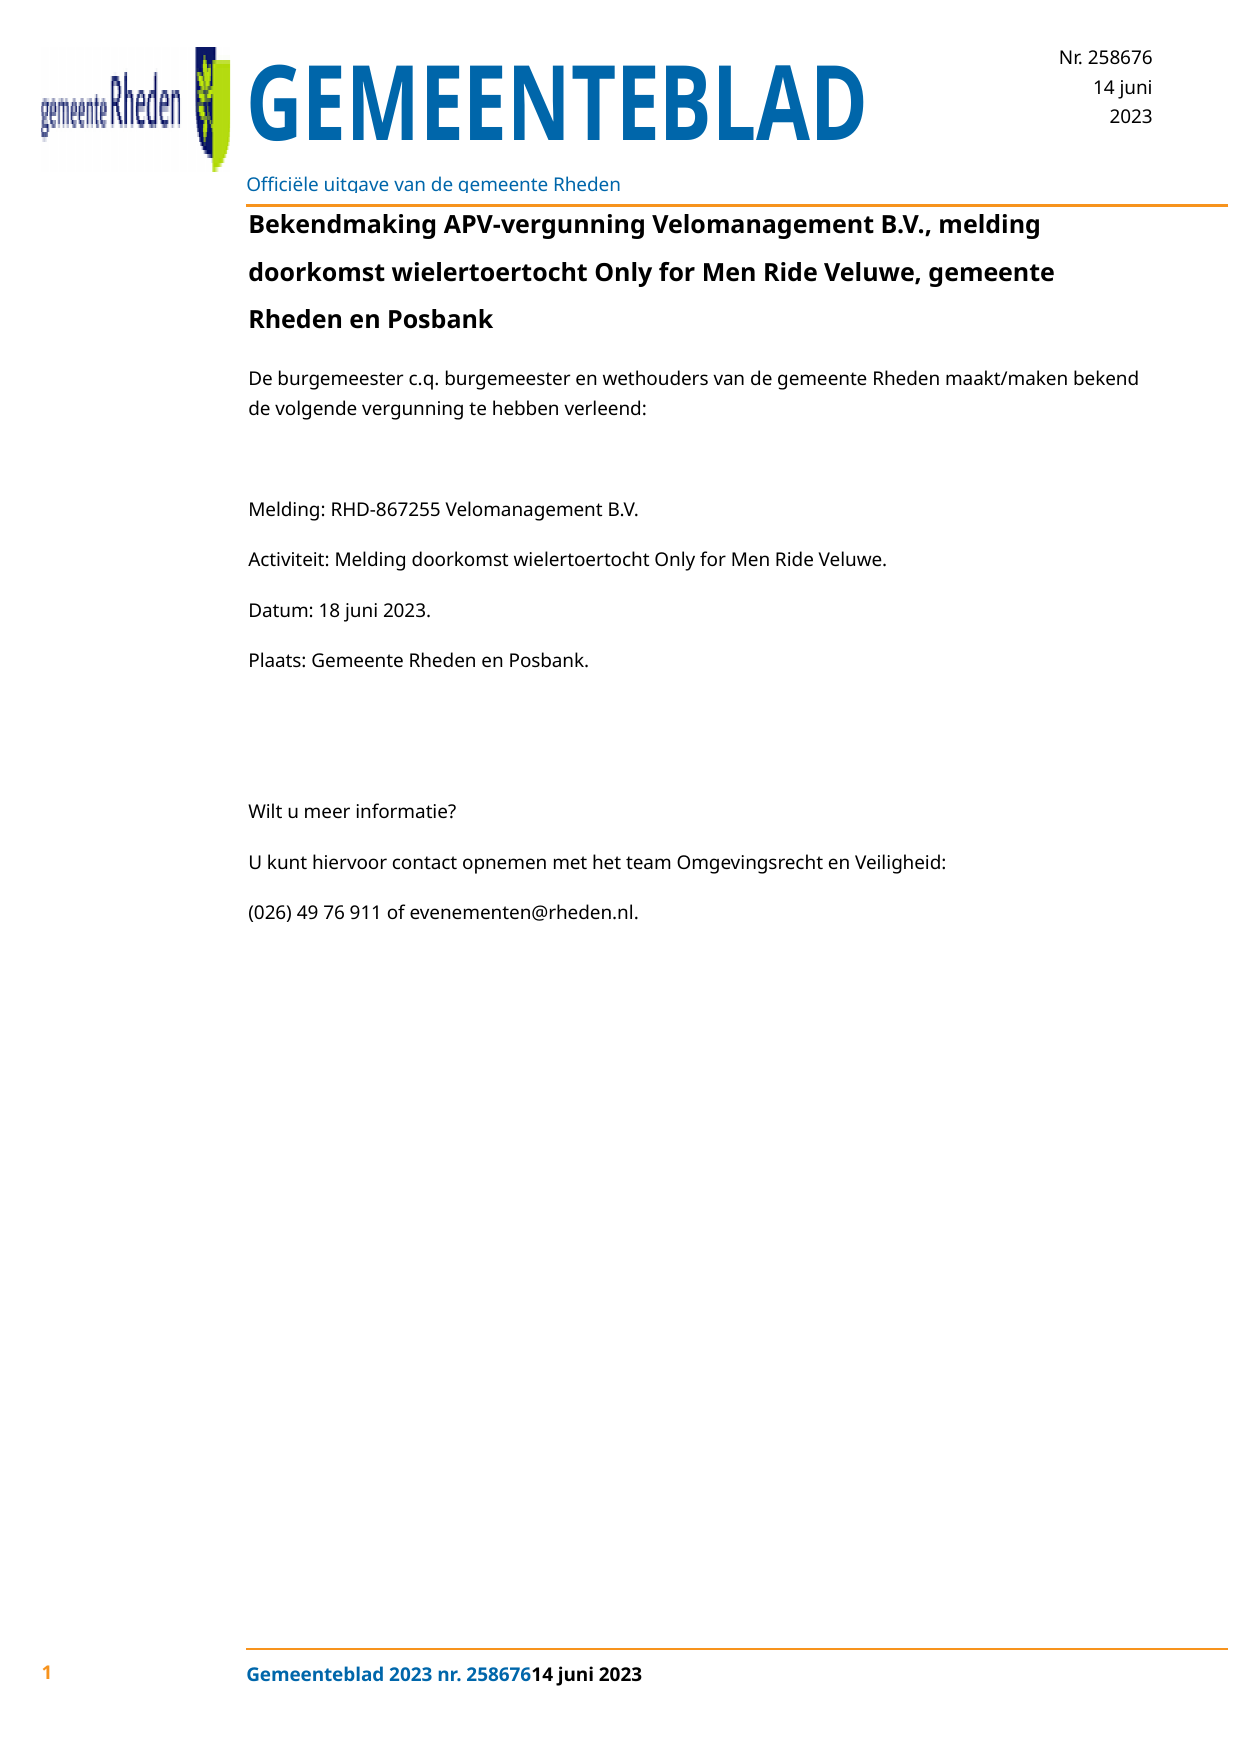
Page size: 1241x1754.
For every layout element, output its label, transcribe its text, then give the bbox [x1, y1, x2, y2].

text (026) 49 76 911 of evenementen@rheden.nl. [248, 899, 1152, 925]
text Wilt u meer informatie? [248, 798, 1152, 824]
text Melding: RHD-867255 Velomanagement B.V. [248, 496, 1152, 522]
text Activiteit: Melding doorkomst wielertoertocht Only for Men Ride Veluwe. [248, 546, 1152, 572]
text De burgemeester c.q. burgemeester en wethouders van de gemeente Rheden maakt/maken bekend de volgende vergunning te hebben verleend: [248, 366, 1152, 421]
text Datum: 18 juni 2023. [248, 597, 1152, 622]
text Plaats: Gemeente Rheden en Posbank. [248, 647, 1152, 673]
text Bekendmaking APV-vergunning Velomanagement B.V., melding doorkomst wielertoertocht Only for Men Ride Veluwe, gemeente Rheden en Posbank [248, 207, 1152, 336]
picture [41, 47, 231, 172]
text U kunt hiervoor contact opnemen met het team Omgevingsrecht en Veiligheid: [248, 849, 1152, 874]
